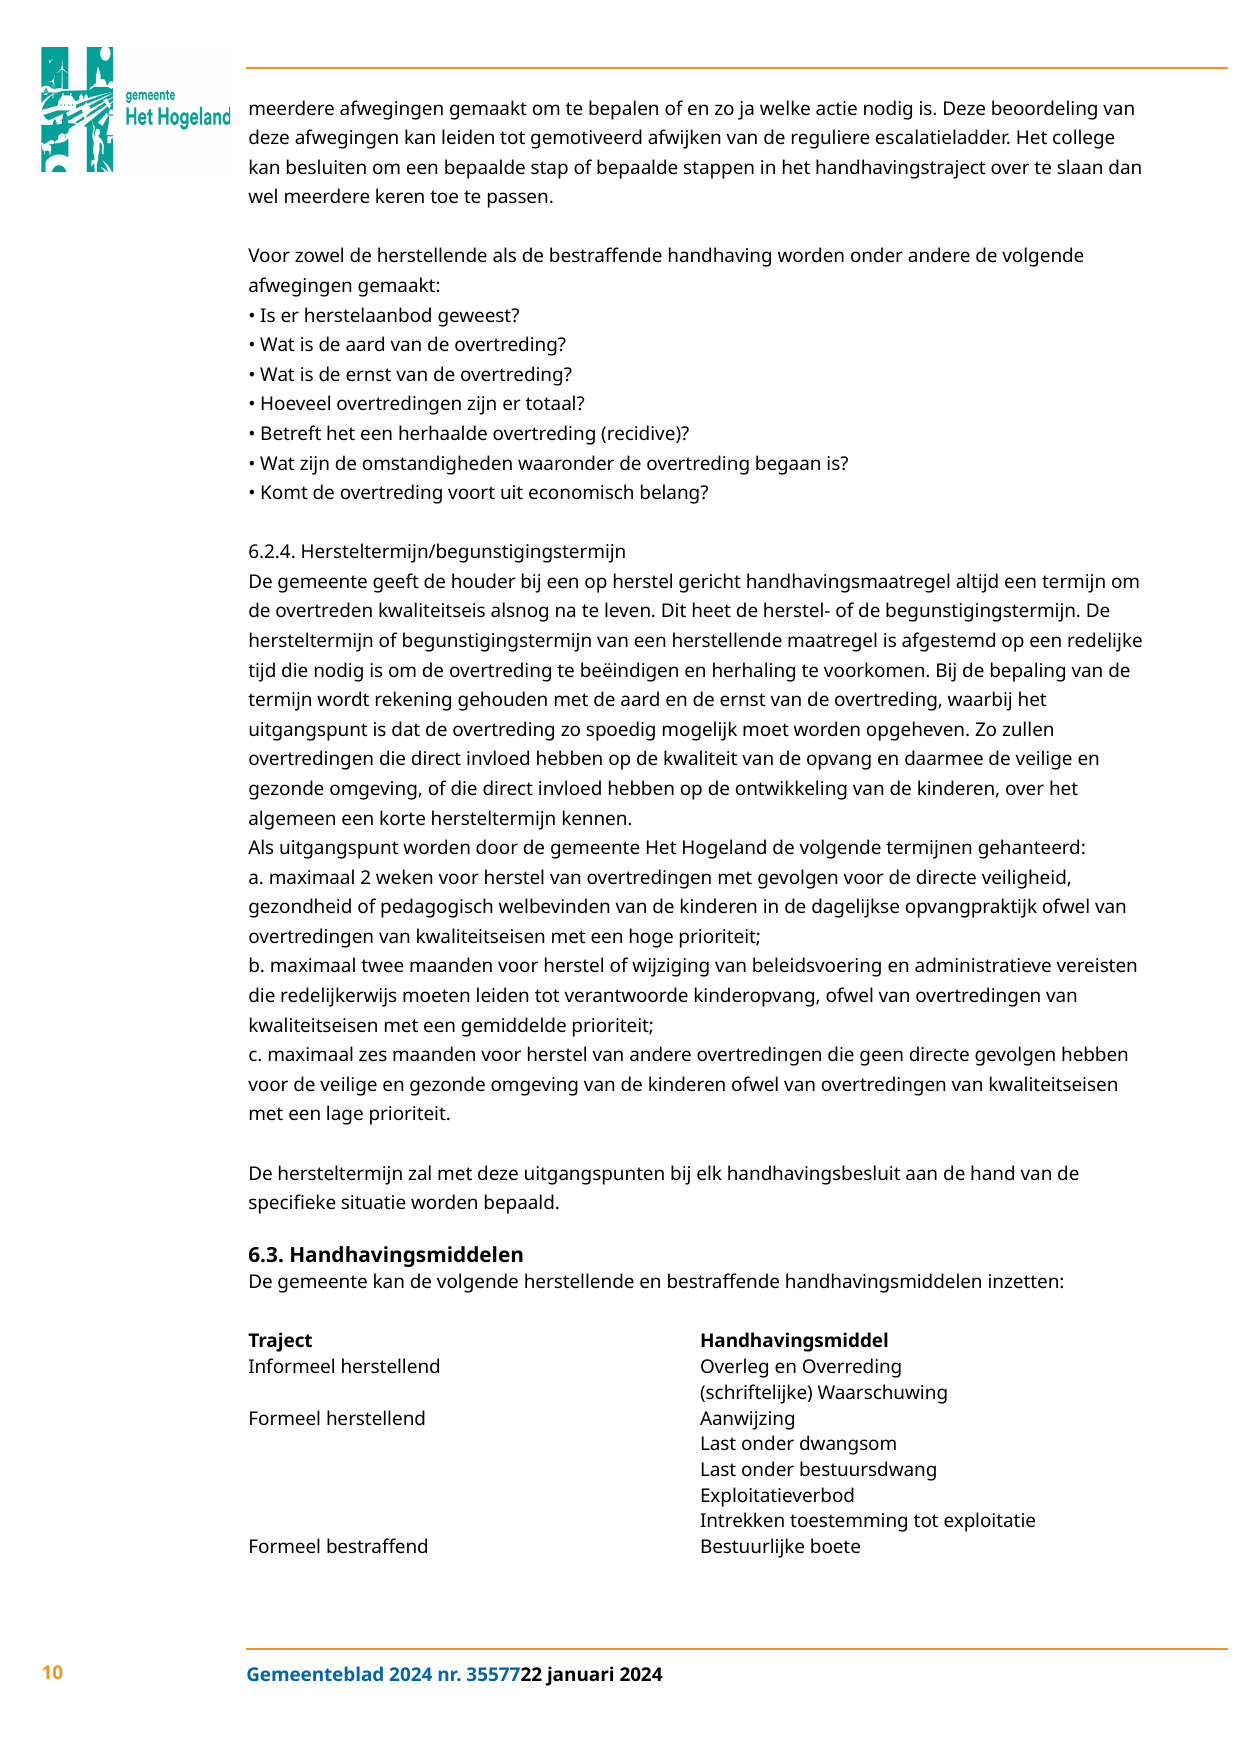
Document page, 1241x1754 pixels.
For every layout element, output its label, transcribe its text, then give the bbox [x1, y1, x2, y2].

picture [41, 47, 231, 172]
text • Wat is de ernst van de overtreding? [248, 361, 1152, 387]
text De gemeente geeft de houder bij een op herstel gericht handhavingsmaatregel altijd een termijn om de overtreden kwaliteitseis alsnog na te leven. Dit heet de herstel- of de begunstigingstermijn. De hersteltermijn of begunstigingstermijn van een herstellende maatregel is afgestemd op een redelijke tijd die nodig is om de overtreding te beëindigen en herhaling te voorkomen. Bij de bepaling van de termijn wordt rekening gehouden met de aard en de ernst van de overtreding, waarbij het uitgangspunt is dat de overtreding zo spoedig mogelijk moet worden opgeheven. Zo zullen overtredingen die direct invloed hebben op de kwaliteit van de opvang en daarmee de veilige en gezonde omgeving, of die direct invloed hebben op de ontwikkeling van de kinderen, over het algemeen een korte hersteltermijn kennen. [248, 568, 1152, 831]
text Voor zowel de herstellende als de bestraffende handhaving worden onder andere de volgende afwegingen gemaakt: [248, 243, 1152, 298]
text De hersteltermijn zal met deze uitgangspunten bij elk handhavingsbesluit aan de hand van de specifieke situatie worden bepaald. [248, 1160, 1152, 1215]
table_header Traject [248, 1328, 700, 1353]
table_cell Last onder bestuursdwang [700, 1456, 1152, 1482]
table_cell Formeel bestraffend [248, 1533, 700, 1559]
table_cell (schriftelijke) Waarschuwing [700, 1379, 1152, 1405]
text • Hoeveel overtredingen zijn er totaal? [248, 391, 1152, 416]
text Als uitgangspunt worden door de gemeente Het Hogeland de volgende termijnen gehanteerd: [248, 834, 1152, 860]
table_cell Formeel herstellend [248, 1405, 700, 1533]
table_cell Exploitatieverbod [700, 1482, 1152, 1508]
table_cell Aanwijzing [700, 1405, 1152, 1430]
table_cell Overleg en Overreding [700, 1353, 1152, 1379]
text 6.3. Handhavingsmiddelen [248, 1240, 1152, 1268]
text meerdere afwegingen gemaakt om te bepalen of en zo ja welke actie nodig is. Deze beoordeling van deze afwegingen kan leiden tot gemotiveerd afwijken van de reguliere escalatieladder. Het college kan besluiten om een bepaalde stap of bepaalde stappen in het handhavingstraject over te slaan dan wel meerdere keren toe te passen. [248, 95, 1152, 209]
text c. maximaal zes maanden voor herstel van andere overtredingen die geen directe gevolgen hebben voor de veilige en gezonde omgeving van de kinderen ofwel van overtredingen van kwaliteitseisen met een lage prioriteit. [248, 1041, 1152, 1126]
text a. maximaal 2 weken voor herstel van overtredingen met gevolgen voor de directe veiligheid, gezondheid of pedagogisch welbevinden van de kinderen in de dagelijkse opvangpraktijk ofwel van overtredingen van kwaliteitseisen met een hoge prioriteit; [248, 864, 1152, 949]
text 6.2.4. Hersteltermijn/begunstigingstermijn [248, 538, 1152, 564]
text • Betreft het een herhaalde overtreding (recidive)? [248, 420, 1152, 446]
table_cell Intrekken toestemming tot exploitatie [700, 1508, 1152, 1533]
text • Wat zijn de omstandigheden waaronder de overtreding begaan is? [248, 450, 1152, 476]
text • Is er herstelaanbod geweest? [248, 302, 1152, 328]
table_cell Bestuurlijke boete [700, 1533, 1152, 1559]
text De gemeente kan de volgende herstellende en bestraffende handhavingsmiddelen inzetten: [248, 1268, 1152, 1294]
table_cell Last onder dwangsom [700, 1430, 1152, 1456]
table_header Handhavingsmiddel [700, 1328, 1152, 1353]
text • Wat is de aard van de overtreding? [248, 331, 1152, 357]
text • Komt de overtreding voort uit economisch belang? [248, 479, 1152, 505]
table_cell Informeel herstellend [248, 1353, 700, 1405]
text b. maximaal twee maanden voor herstel of wijziging van beleidsvoering en administratieve vereisten die redelijkerwijs moeten leiden tot verantwoorde kinderopvang, ofwel van overtredingen van kwaliteitseisen met een gemiddelde prioriteit; [248, 953, 1152, 1038]
